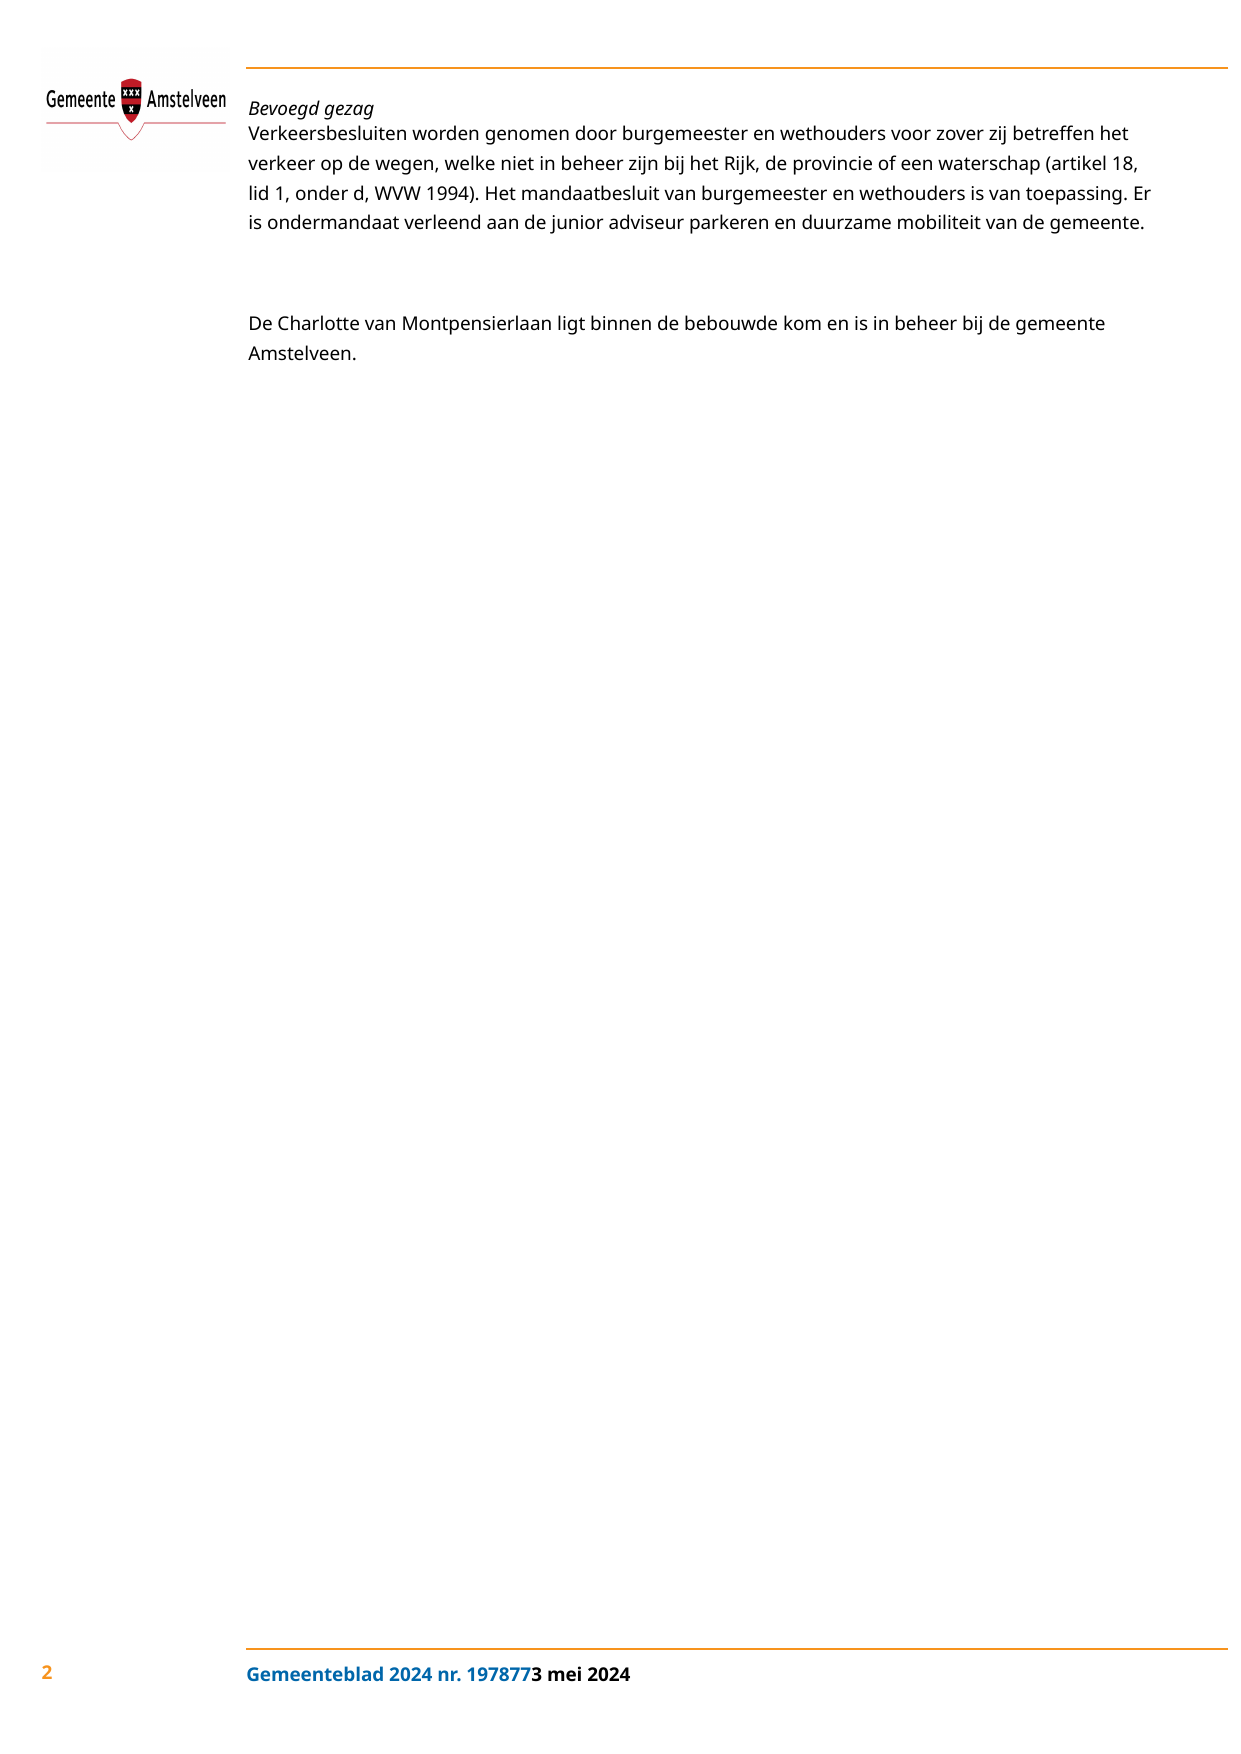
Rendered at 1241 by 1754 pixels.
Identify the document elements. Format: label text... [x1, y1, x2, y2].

text De Charlotte van Montpensierlaan ligt binnen de bebouwde kom en is in beheer bij de gemeente Amstelveen. [248, 310, 1152, 365]
picture [41, 47, 231, 172]
text Verkeersbesluiten worden genomen door burgemeester en wethouders voor zover zij betreffen het verkeer op de wegen, welke niet in beheer zijn bij het Rijk, de provincie of een waterschap (artikel 18, lid 1, onder d, WVW 1994). Het mandaatbesluit van burgemeester en wethouders is van toepassing. Er is ondermandaat verleend aan de junior adviseur parkeren en duurzame mobiliteit van de gemeente. [248, 121, 1152, 235]
text Bevoegd gezag [248, 95, 1152, 121]
